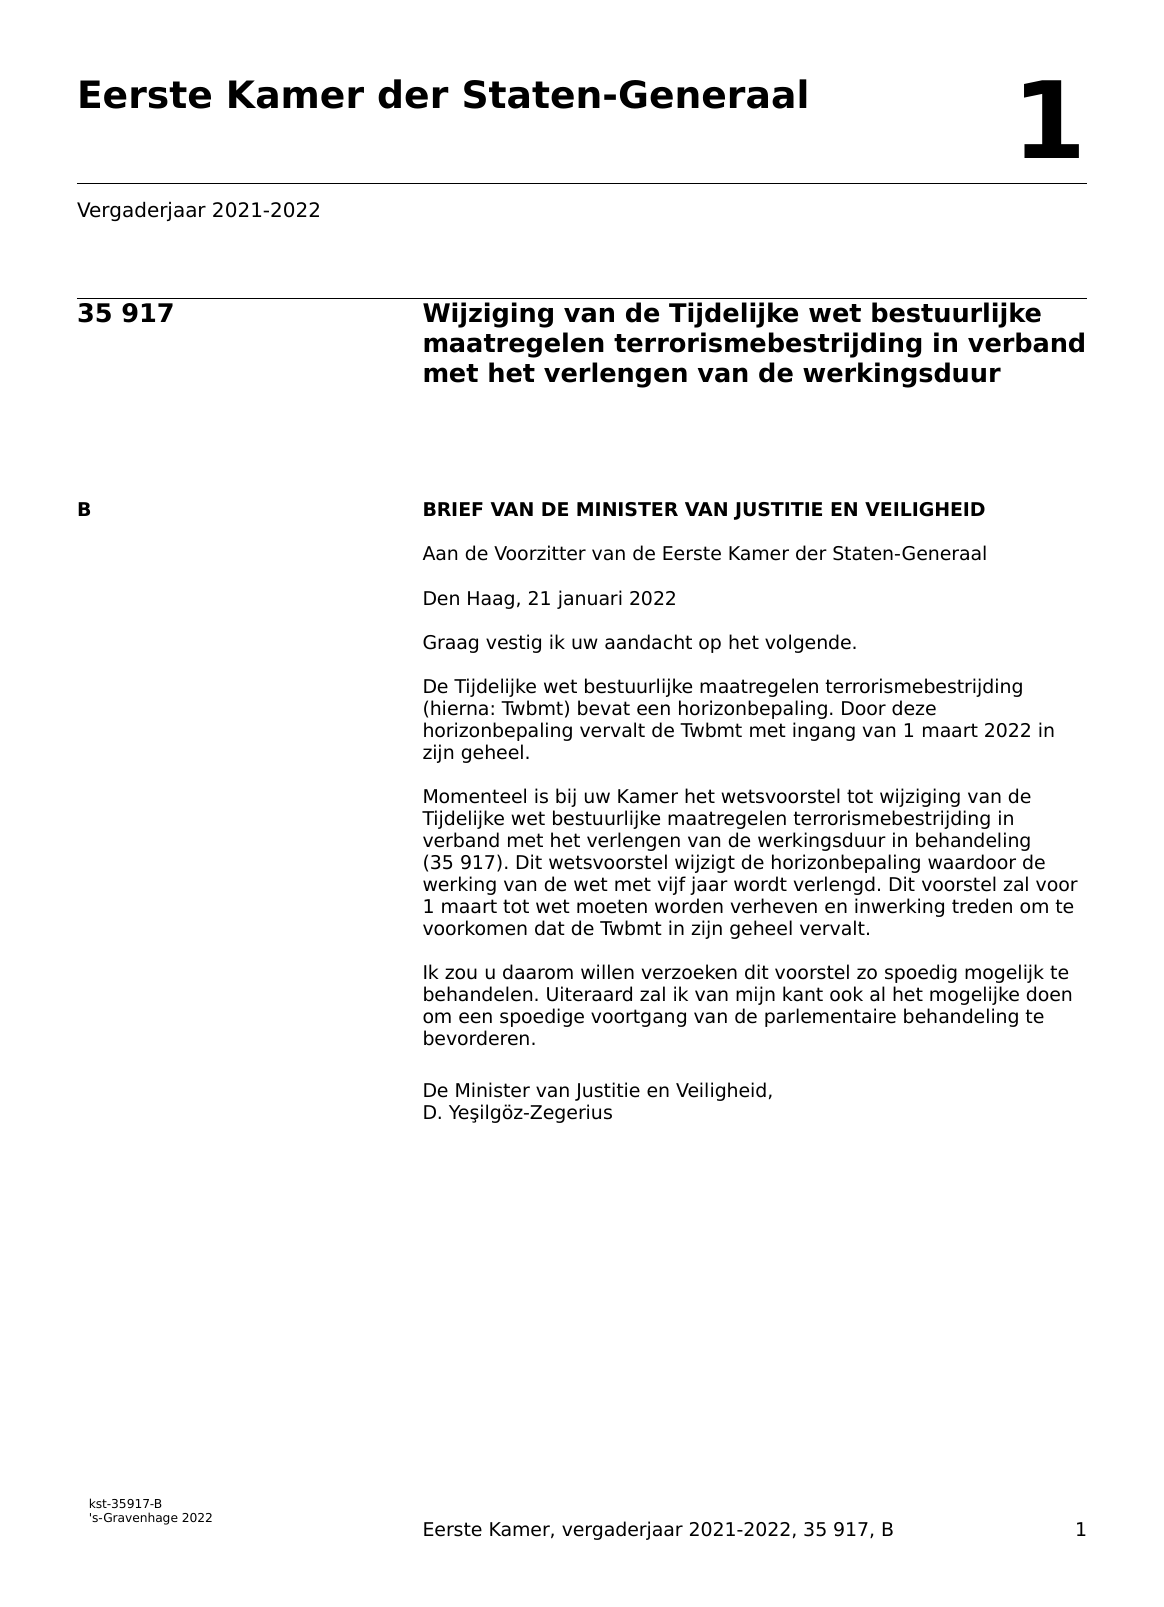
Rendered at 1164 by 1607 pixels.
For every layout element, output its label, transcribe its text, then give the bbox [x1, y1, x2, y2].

subtitle 35 917 Wijziging van de Tijdelijke wet bestuurlijke maatregelen terrorismebestrijding in verband met het verlengen van de werkingsduur [77, 299, 1087, 388]
text Momenteel is bij uw Kamer het wetsvoorstel tot wijziging van de Tijdelijke wet bestuurlijke maatregelen terrorismebestrijding in verband met het verlengen van de werkingsduur in behandeling (35 917). Dit wetsvoorstel wijzigt de horizonbepaling waardoor de werking van de wet met vijf jaar wordt verlengd. Dit voorstel zal voor 1 maart tot wet moeten worden verheven en inwerking treden om te voorkomen dat de Twbmt in zijn geheel vervalt. [422, 786, 1087, 940]
text De Minister van Justitie en Veiligheid, D. Yeşilgöz-Zegerius [422, 1080, 1087, 1124]
text 's-Gravenhage 2022 [88, 1511, 323, 1525]
text Ik zou u daarom willen verzoeken dit voorstel zo spoedig mogelijk te behandelen. Uiteraard zal ik van mijn kant ook al het mogelijke doen om een spoedige voortgang van de parlementaire behandeling te bevorderen. [422, 962, 1087, 1050]
table_header Eerste Kamer der Staten-Generaal [77, 59, 886, 183]
text Den Haag, 21 januari 2022 [422, 587, 1087, 609]
subtitle B BRIEF VAN DE MINISTER VAN JUSTITIE EN VEILIGHEID [77, 499, 1087, 521]
text Aan de Voorzitter van de Eerste Kamer der Staten-Generaal [422, 543, 1087, 565]
text Graag vestig ik uw aandacht op het volgende. [422, 632, 1087, 653]
text De Tijdelijke wet bestuurlijke maatregelen terrorismebestrijding (hierna: Twbmt) bevat een horizonbepaling. Door deze horizonbepaling vervalt de Twbmt met ingang van 1 maart 2022 in zijn geheel. [422, 676, 1087, 764]
text kst-35917-B [88, 1497, 323, 1511]
table_header 1 [886, 59, 1087, 183]
table_cell Vergaderjaar 2021-2022 [77, 184, 1087, 298]
